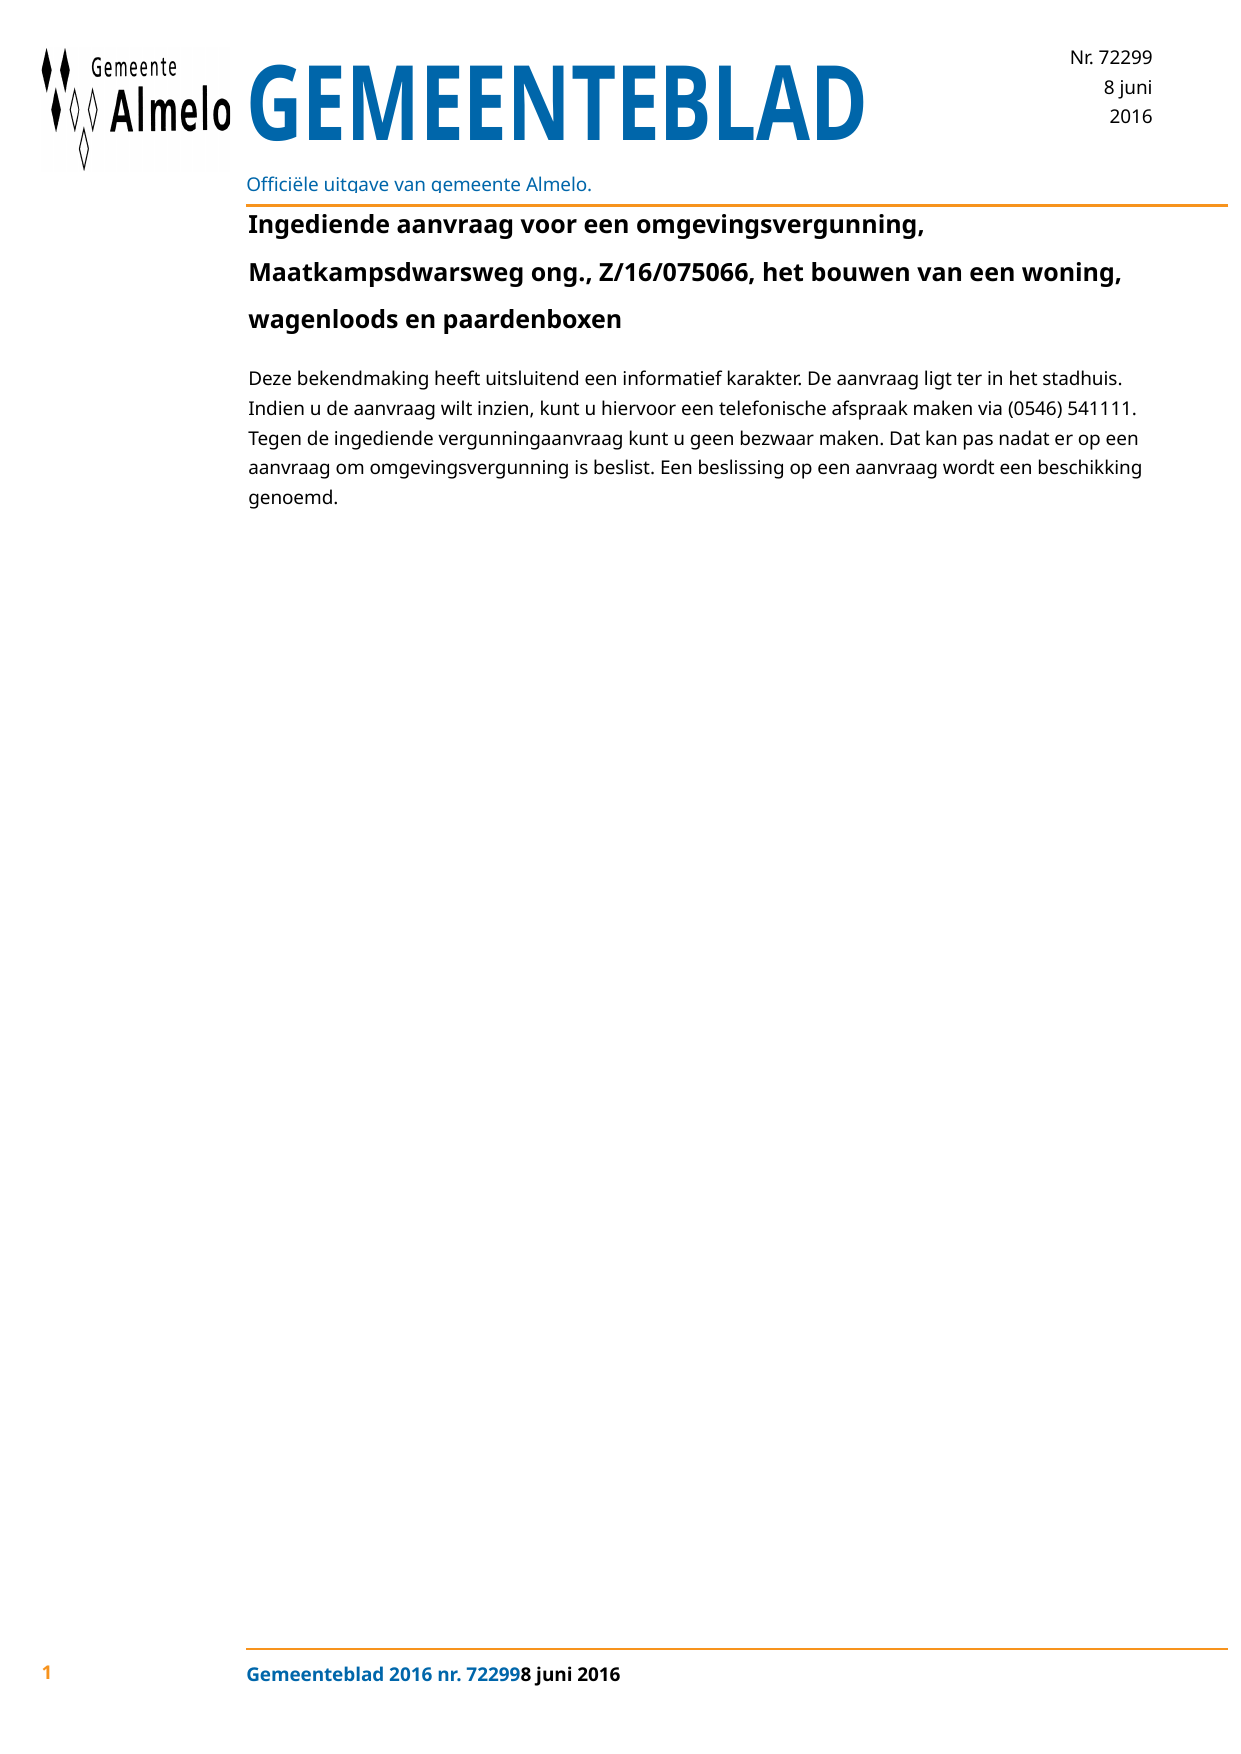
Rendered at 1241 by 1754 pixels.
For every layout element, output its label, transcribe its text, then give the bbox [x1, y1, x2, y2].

text Ingediende aanvraag voor een omgevingsvergunning, Maatkampsdwarsweg ong., Z/16/075066, het bouwen van een woning, wagenloods en paardenboxen [248, 207, 1152, 336]
picture [41, 47, 231, 172]
text Deze bekendmaking heeft uitsluitend een informatief karakter. De aanvraag ligt ter in het stadhuis. Indien u de aanvraag wilt inzien, kunt u hiervoor een telefonische afspraak maken via (0546) 541111. Tegen de ingediende vergunningaanvraag kunt u geen bezwaar maken. Dat kan pas nadat er op een aanvraag om omgevingsvergunning is beslist. Een beslissing op een aanvraag wordt een beschikking genoemd. [248, 366, 1152, 509]
